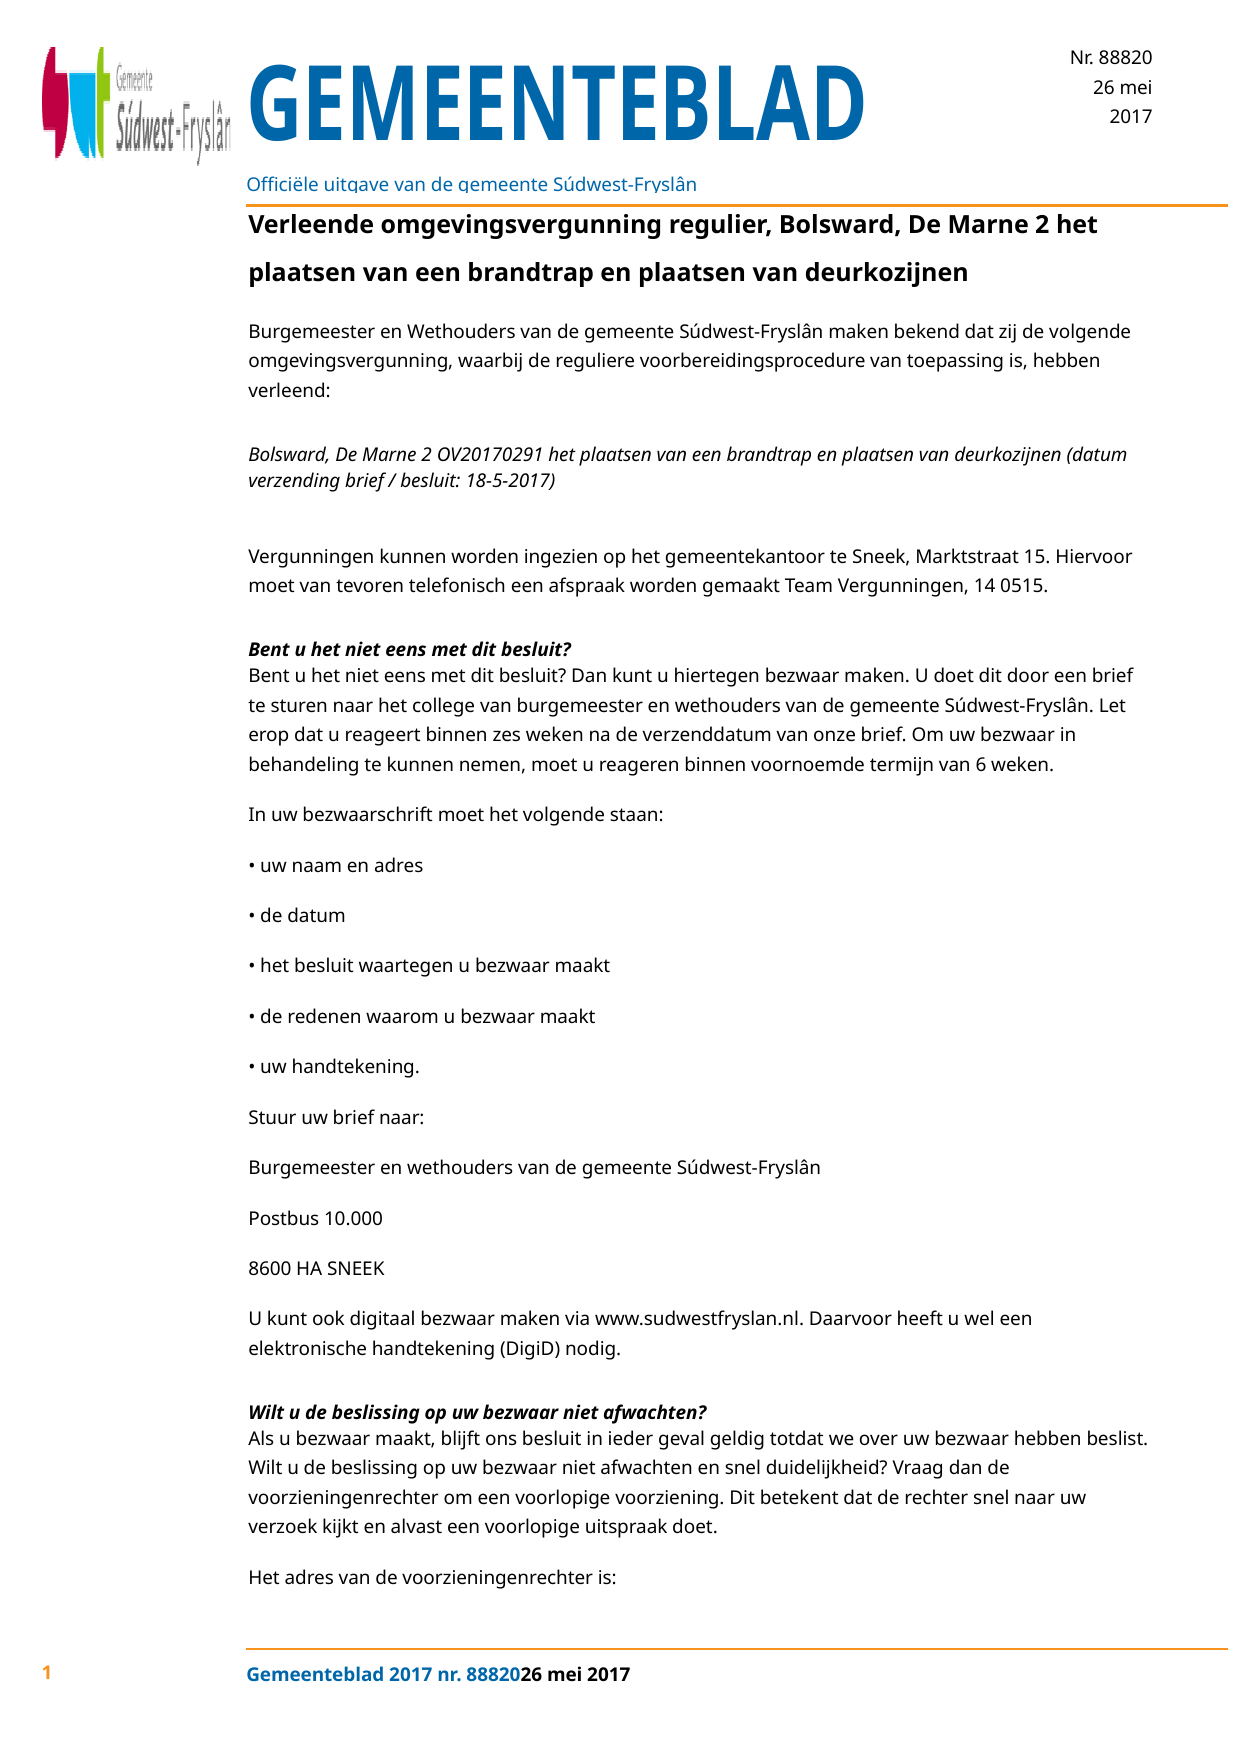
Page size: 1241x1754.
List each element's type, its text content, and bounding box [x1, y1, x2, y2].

text Vergunningen kunnen worden ingezien op het gemeentekantoor te Sneek, Marktstraat 15. Hiervoor moet van tevoren telefonisch een afspraak worden gemaakt Team Vergunningen, 14 0515. [248, 543, 1152, 598]
text 8600 HA SNEEK [248, 1255, 1152, 1281]
text Het adres van de voorzieningenrechter is: [248, 1564, 1152, 1590]
text Burgemeester en Wethouders van de gemeente Súdwest-Fryslân maken bekend dat zij de volgende omgevingsvergunning, waarbij de reguliere voorbereidingsprocedure van toepassing is, hebben verleend: [248, 318, 1152, 403]
text • de redenen waarom u bezwaar maakt [248, 1003, 1152, 1029]
picture [41, 47, 231, 172]
text Bent u het niet eens met dit besluit? [248, 636, 1152, 662]
text Burgemeester en wethouders van de gemeente Súdwest-Fryslân [248, 1154, 1152, 1180]
text Als u bezwaar maakt, blijft ons besluit in ieder geval geldig totdat we over uw bezwaar hebben beslist. Wilt u de beslissing op uw bezwaar niet afwachten en snel duidelijkheid? Vraag dan de voorzieningenrechter om een voorlopige voorziening. Dit betekent dat de rechter snel naar uw verzoek kijkt en alvast een voorlopige uitspraak doet. [248, 1425, 1152, 1539]
text • uw handtekening. [248, 1053, 1152, 1079]
text Postbus 10.000 [248, 1205, 1152, 1230]
text Bent u het niet eens met dit besluit? Dan kunt u hiertegen bezwaar maken. U doet dit door een brief te sturen naar het college van burgemeester en wethouders van de gemeente Súdwest-Fryslân. Let erop dat u reageert binnen zes weken na de verzenddatum van onze brief. Om uw bezwaar in behandeling te kunnen nemen, moet u reageren binnen voornoemde termijn van 6 weken. [248, 662, 1152, 777]
text Bolsward, De Marne 2 OV20170291 het plaatsen van een brandtrap en plaatsen van deurkozijnen (datum verzending brief / besluit: 18-5-2017) [248, 441, 1152, 492]
text U kunt ook digitaal bezwaar maken via www.sudwestfryslan.nl. Daarvoor heeft u wel een elektronische handtekening (DigiD) nodig. [248, 1306, 1152, 1361]
text In uw bezwaarschrift moet het volgende staan: [248, 801, 1152, 827]
text Wilt u de beslissing op uw bezwaar niet afwachten? [248, 1399, 1152, 1425]
text Stuur uw brief naar: [248, 1104, 1152, 1129]
text Verleende omgevingsvergunning regulier, Bolsward, De Marne 2 het plaatsen van een brandtrap en plaatsen van deurkozijnen [248, 207, 1152, 288]
text • het besluit waartegen u bezwaar maakt [248, 953, 1152, 978]
text • uw naam en adres [248, 852, 1152, 877]
text • de datum [248, 902, 1152, 928]
